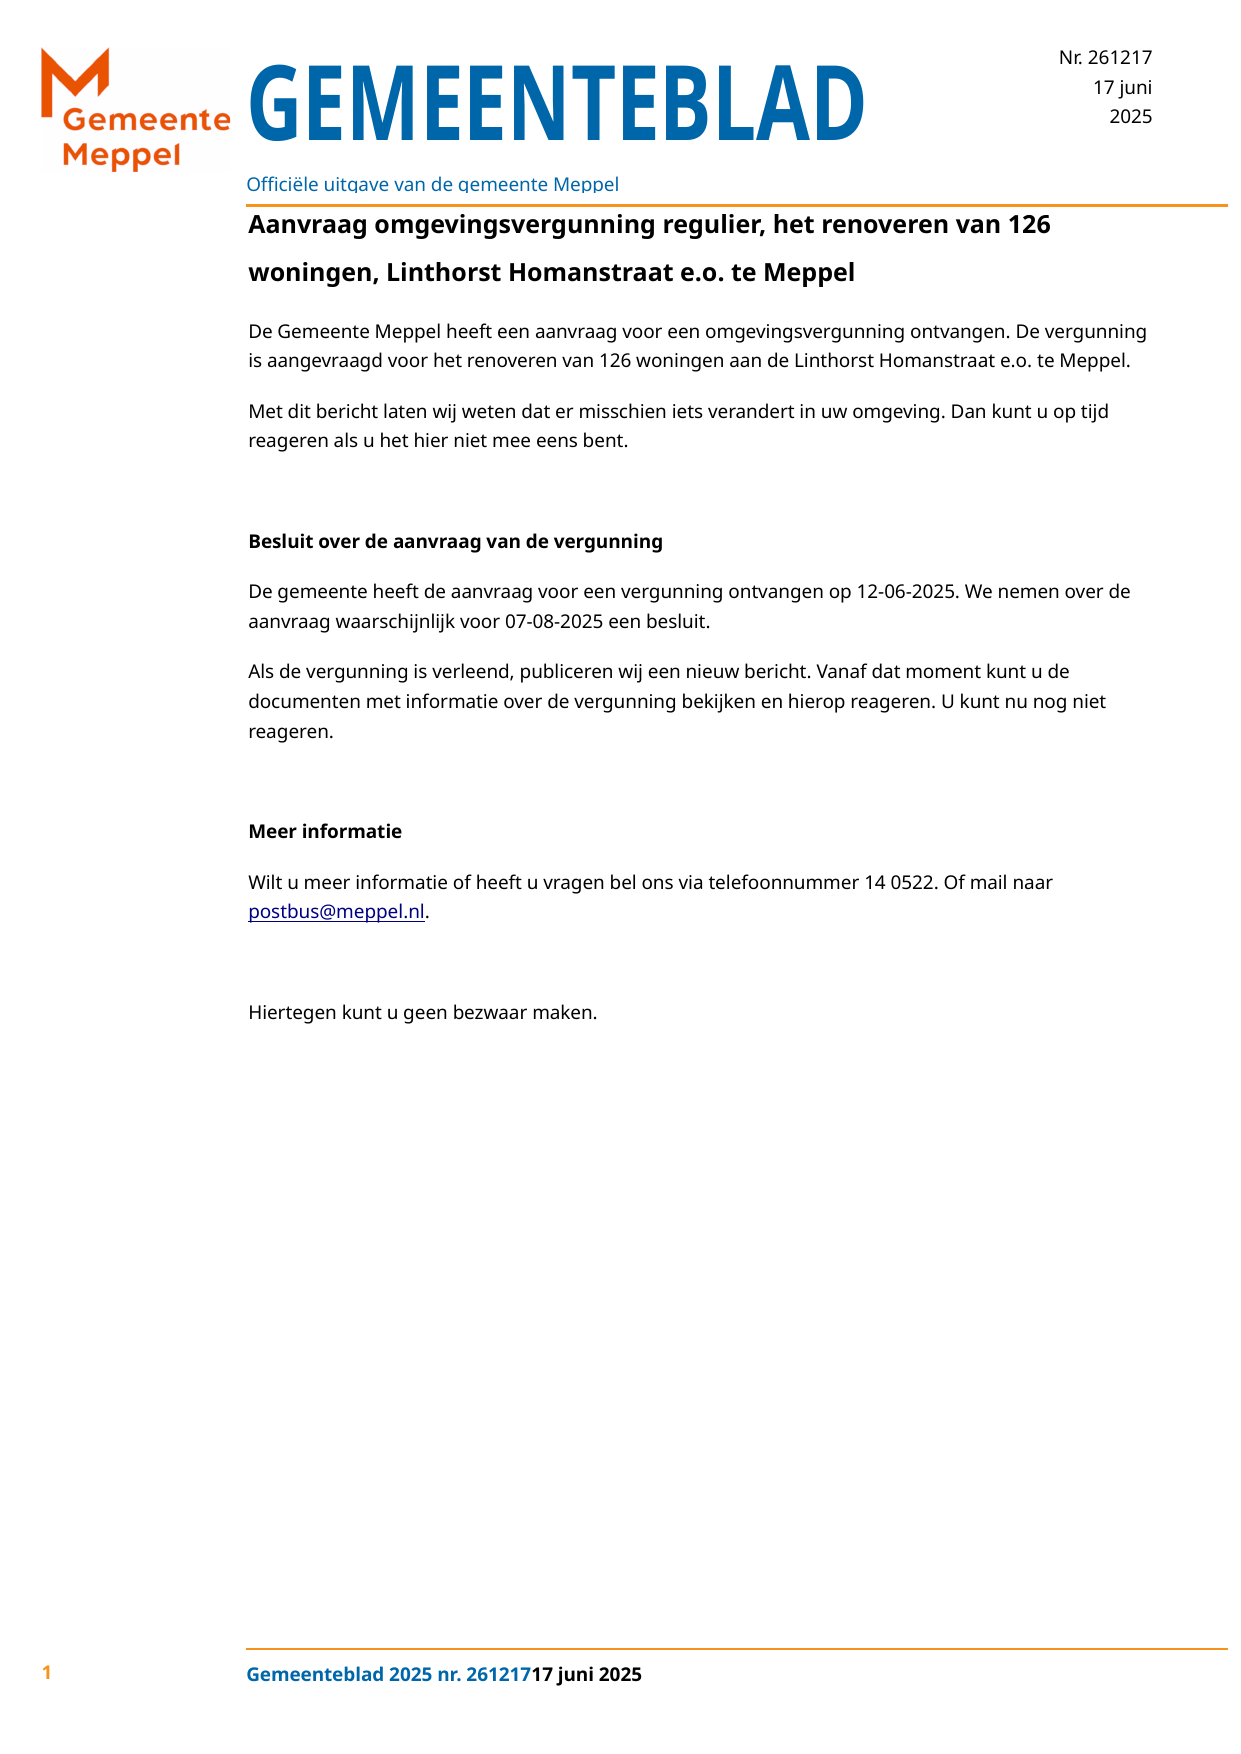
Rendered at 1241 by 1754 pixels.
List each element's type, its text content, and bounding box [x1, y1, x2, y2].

text Besluit over de aanvraag van de vergunning [248, 528, 1152, 554]
text Met dit bericht laten wij weten dat er misschien iets verandert in uw omgeving. Dan kunt u op tijd reageren als u het hier niet mee eens bent. [248, 398, 1152, 453]
text Wilt u meer informatie of heeft u vragen bel ons via telefoonnummer 14 0522. Of mail naar postbus@meppel.nl. [248, 869, 1152, 924]
text Hiertegen kunt u geen bezwaar maken. [248, 999, 1152, 1025]
text Als de vergunning is verleend, publiceren wij een nieuw bericht. Vanaf dat moment kunt u de documenten met informatie over de vergunning bekijken en hierop reageren. U kunt nu nog niet reageren. [248, 659, 1152, 744]
text De gemeente heeft de aanvraag voor een vergunning ontvangen op 12-06-2025. We nemen over de aanvraag waarschijnlijk voor 07-08-2025 een besluit. [248, 579, 1152, 634]
text Aanvraag omgevingsvergunning regulier, het renoveren van 126 woningen, Linthorst Homanstraat e.o. te Meppel [248, 207, 1152, 288]
text Meer informatie [248, 819, 1152, 844]
text De Gemeente Meppel heeft een aanvraag voor een omgevingsvergunning ontvangen. De vergunning is aangevraagd voor het renoveren van 126 woningen aan de Linthorst Homanstraat e.o. te Meppel. [248, 318, 1152, 373]
picture [41, 47, 231, 172]
